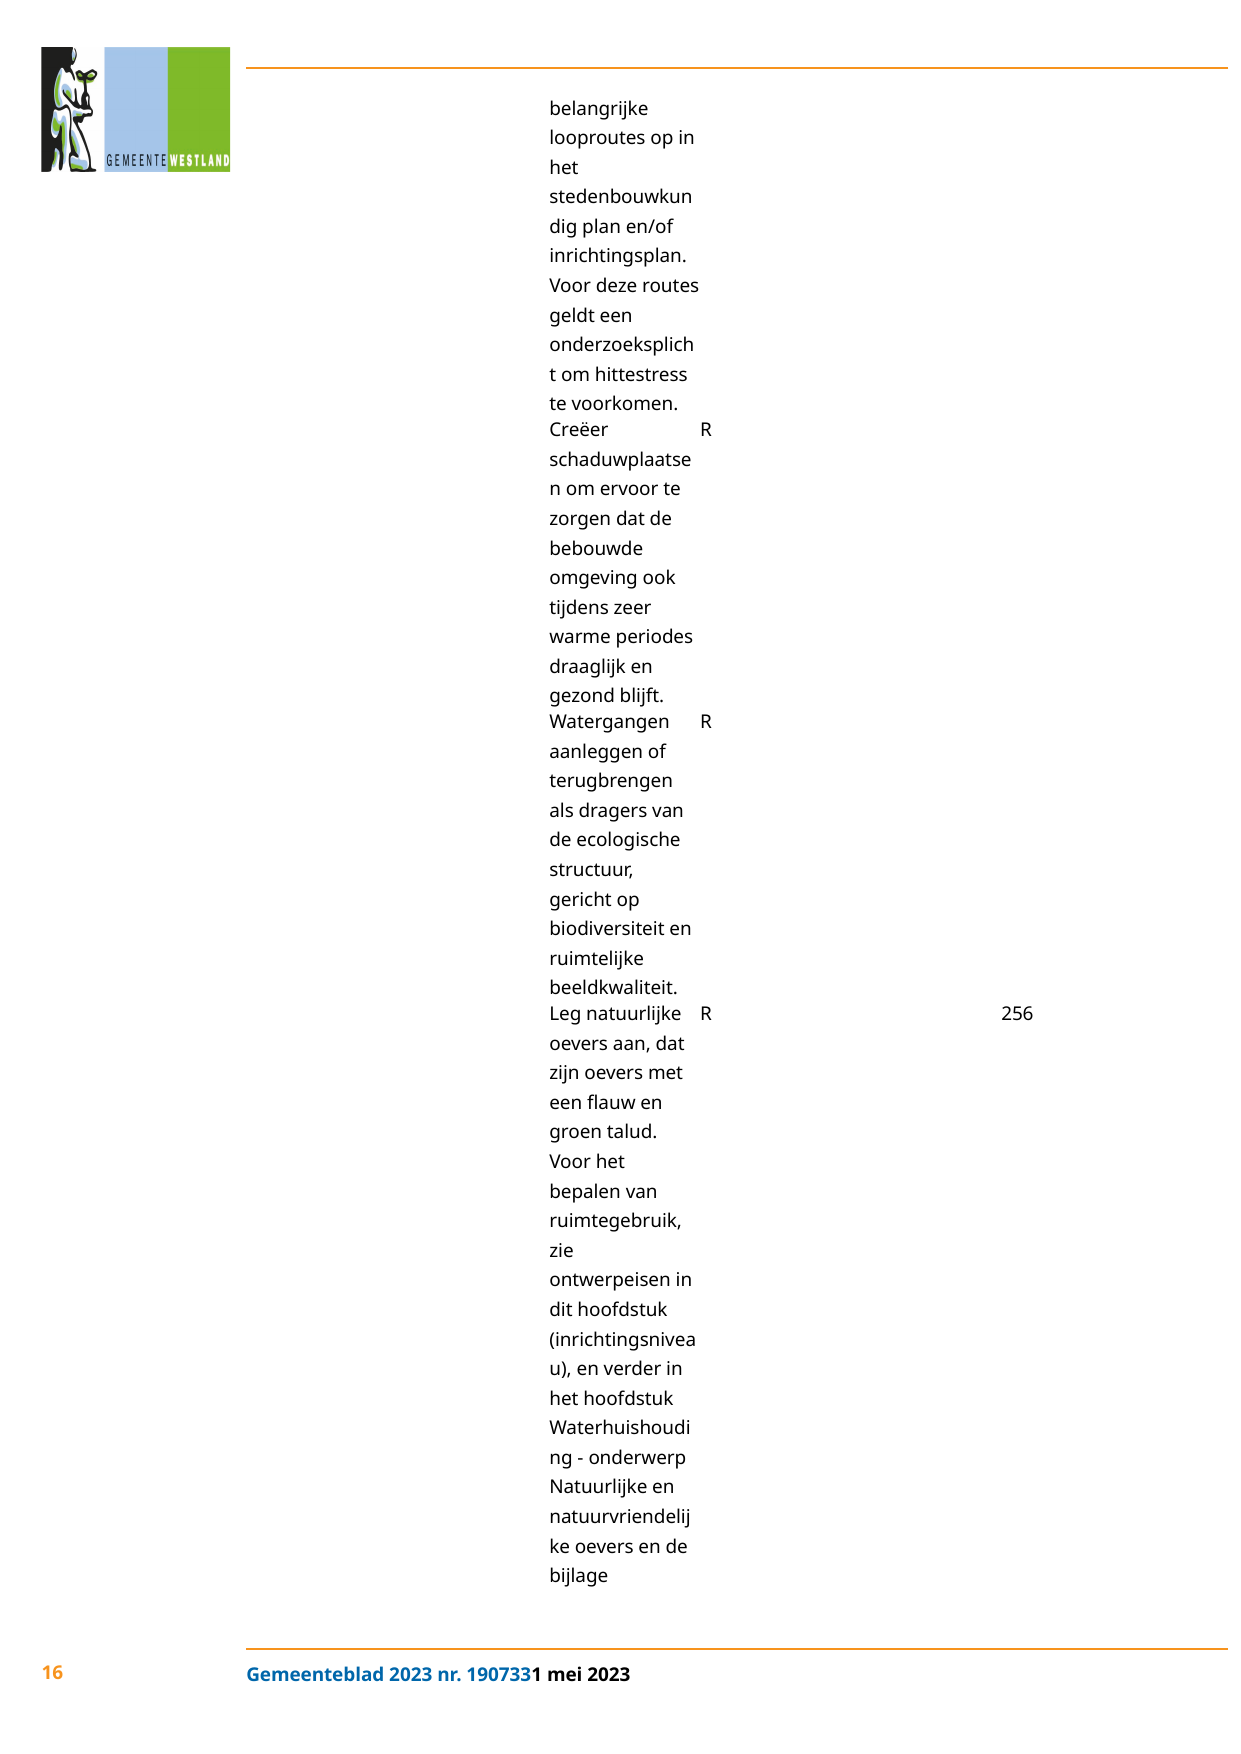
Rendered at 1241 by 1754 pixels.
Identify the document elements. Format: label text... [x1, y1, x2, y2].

table_cell Watergangen aanleggen of terugbrengen als dragers van de ecologische structuur, gericht op biodiversiteit en ruimtelijke beeldkwaliteit. [549, 708, 700, 1000]
table_cell Creëer schaduwplaatsen om ervoor te zorgen dat de bebouwde omgeving ook tijdens zeer warme periodes draaglijk en gezond blijft. [549, 416, 700, 708]
table_cell R [700, 708, 850, 1000]
table_cell [850, 1000, 1001, 1588]
table_cell [399, 1000, 549, 1588]
table_cell [399, 708, 549, 1000]
table_cell [700, 95, 850, 416]
table_cell [248, 1000, 398, 1588]
table_cell [248, 95, 398, 416]
table_cell [399, 95, 549, 416]
table_cell Leg natuurlijke oevers aan, dat zijn oevers met een flauw en groen talud. Voor het bepalen van ruimtegebruik, zie ontwerpeisen in dit hoofdstuk (inrichtingsniveau), en verder in het hoofdstuk Waterhuishouding - onderwerp Natuurlijke en natuurvriendelijke oevers en de bijlage [549, 1000, 700, 1588]
table_cell 256 [1001, 1000, 1152, 1588]
picture [41, 47, 231, 172]
table_cell [850, 416, 1001, 708]
table_cell belangrijke looproutes op in het stedenbouwkundig plan en/of inrichtingsplan. Voor deze routes geldt een onderzoeksplicht om hittestress te voorkomen. [549, 95, 700, 416]
table_cell [248, 708, 398, 1000]
table_cell [1001, 95, 1152, 416]
table_cell [1001, 416, 1152, 708]
table_cell R [700, 416, 850, 708]
table_cell [248, 416, 398, 708]
table_cell [1001, 708, 1152, 1000]
table_cell R [700, 1000, 850, 1588]
table_cell [399, 416, 549, 708]
table_cell [850, 708, 1001, 1000]
table_cell [850, 95, 1001, 416]
